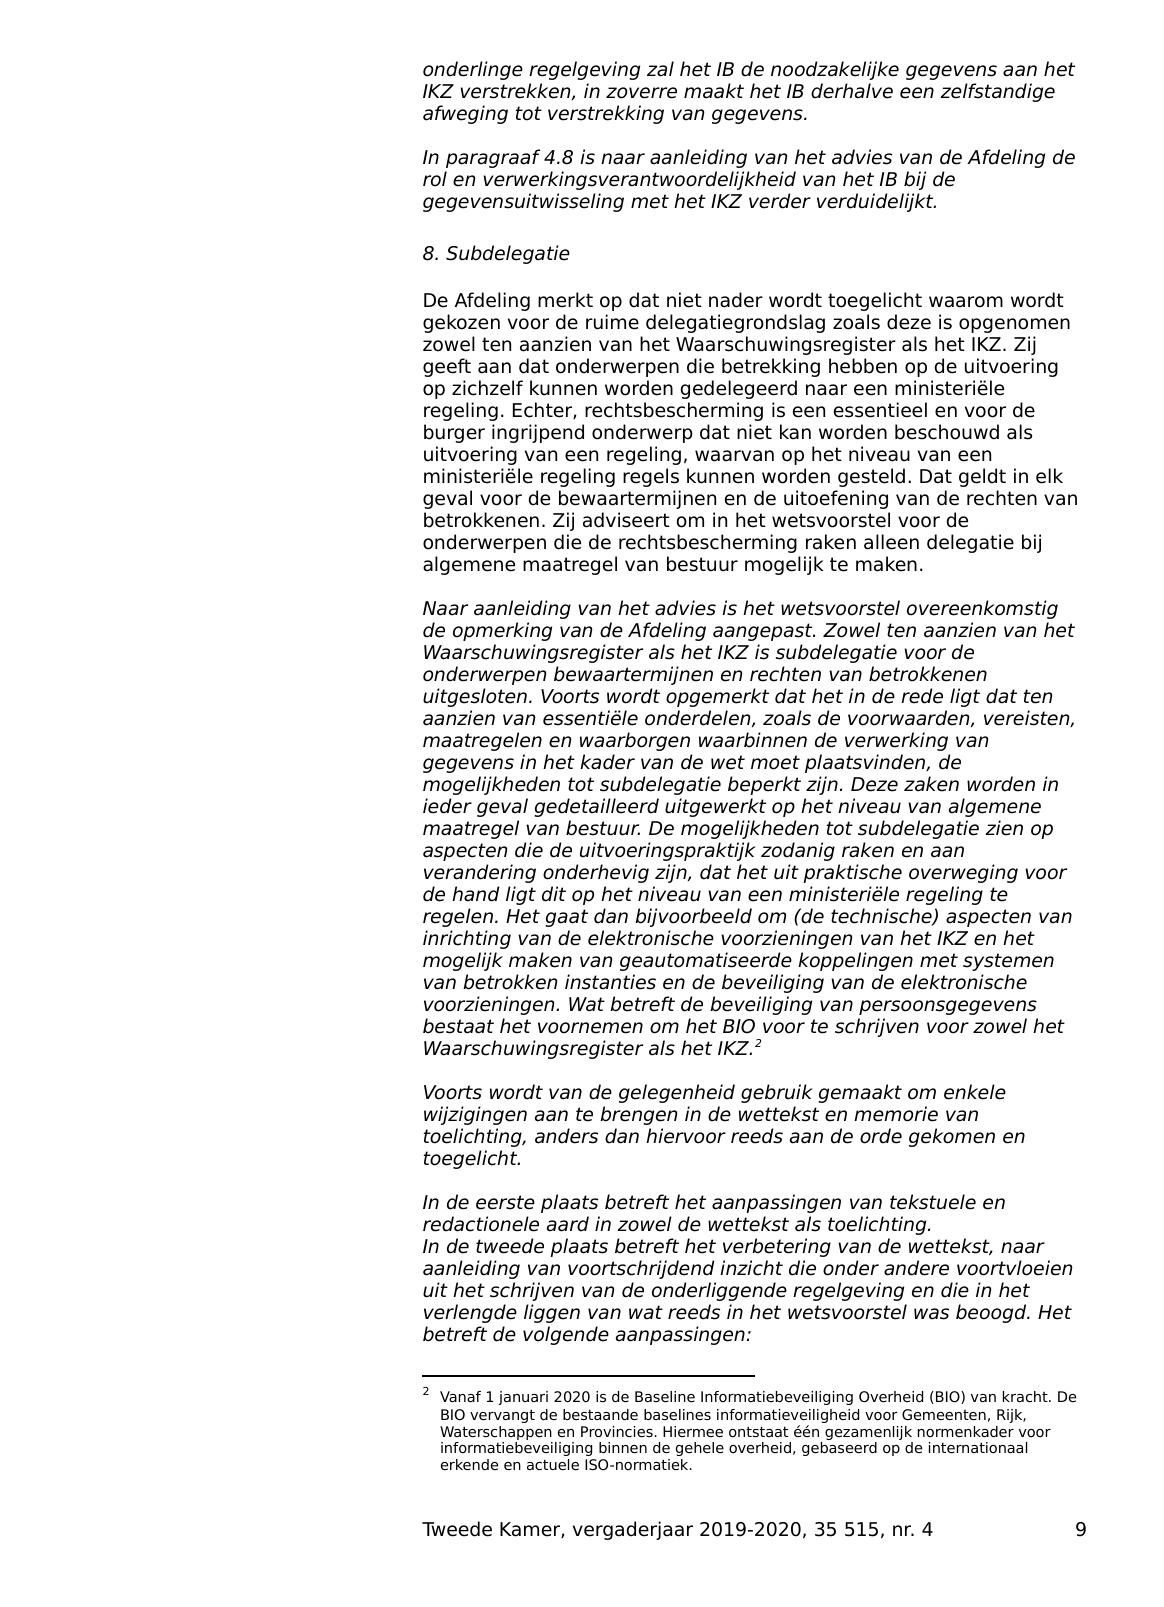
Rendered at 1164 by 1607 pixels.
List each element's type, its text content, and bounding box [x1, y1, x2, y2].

text De Afdeling merkt op dat niet nader wordt toegelicht waarom wordt gekozen voor de ruime delegatiegrondslag zoals deze is opgenomen zowel ten aanzien van het Waarschuwingsregister als het IKZ. Zij geeft aan dat onderwerpen die betrekking hebben op de uitvoering op zichzelf kunnen worden gedelegeerd naar een ministeriële regeling. Echter, rechtsbescherming is een essentieel en voor de burger ingrijpend onderwerp dat niet kan worden beschouwd als uitvoering van een regeling, waarvan op het niveau van een ministeriële regeling regels kunnen worden gesteld. Dat geldt in elk geval voor de bewaartermijnen en de uitoefening van de rechten van betrokkenen. Zij adviseert om in het wetsvoorstel voor de onderwerpen die de rechtsbescherming raken alleen delegatie bij algemene maatregel van bestuur mogelijk te maken. [422, 290, 1087, 576]
text In paragraaf 4.8 is naar aanleiding van het advies van de Afdeling de rol en verwerkingsverantwoordelijkheid van het IB bij de gegevensuitwisseling met het IKZ verder verduidelijkt. [422, 147, 1087, 213]
text In de tweede plaats betreft het verbetering van de wettekst, naar aanleiding van voortschrijdend inzicht die onder andere voortvloeien uit het schrijven van de onderliggende regelgeving en die in het verlengde liggen van wat reeds in het wetsvoorstel was beoogd. Het betreft de volgende aanpassingen: [422, 1236, 1087, 1346]
text In de eerste plaats betreft het aanpassingen van tekstuele en redactionele aard in zowel de wettekst als toelichting. [422, 1192, 1087, 1236]
text Voorts wordt van de gelegenheid gebruik gemaakt om enkele wijzigingen aan te brengen in de wettekst en memorie van toelichting, anders dan hiervoor reeds aan de orde gekomen en toegelicht. [422, 1082, 1087, 1170]
text onderlinge regelgeving zal het IB de noodzakelijke gegevens aan het IKZ verstrekken, in zoverre maakt het IB derhalve een zelfstandige afweging tot verstrekking van gegevens. [422, 59, 1087, 125]
text Naar aanleiding van het advies is het wetsvoorstel overeenkomstig de opmerking van de Afdeling aangepast. Zowel ten aanzien van het Waarschuwingsregister als het IKZ is subdelegatie voor de onderwerpen bewaartermijnen en rechten van betrokkenen uitgesloten. Voorts wordt opgemerkt dat het in de rede ligt dat ten aanzien van essentiële onderdelen, zoals de voorwaarden, vereisten, maatregelen en waarborgen waarbinnen de verwerking van gegevens in het kader van de wet moet plaatsvinden, de mogelijkheden tot subdelegatie beperkt zijn. Deze zaken worden in ieder geval gedetailleerd uitgewerkt op het niveau van algemene maatregel van bestuur. De mogelijkheden tot subdelegatie zien op aspecten die de uitvoeringspraktijk zodanig raken en aan verandering onderhevig zijn, dat het uit praktische overweging voor de hand ligt dit op het niveau van een ministeriële regeling te regelen. Het gaat dan bijvoorbeeld om (de technische) aspecten van inrichting van de elektronische voorzieningen van het IKZ en het mogelijk maken van geautomatiseerde koppelingen met systemen van betrokken instanties en de beveiliging van de elektronische voorzieningen. Wat betreft de beveiliging van persoonsgegevens bestaat het voornemen om het BIO voor te schrijven voor zowel het Waarschuwingsregister als het IKZ. [422, 598, 1087, 1059]
text Vanaf 1 januari 2020 is de Baseline Informatiebeveiliging Overheid (BIO) van kracht. De BIO vervangt de bestaande baselines informatieveiligheid voor Gemeenten, Rijk, Waterschappen en Provincies. Hiermee ontstaat één gezamenlijk normenkader voor informatiebeveiliging binnen de gehele overheid, gebaseerd op de internationaal erkende en actuele ISO-normatiek. [422, 1385, 1087, 1474]
subtitle 8. Subdelegatie [422, 243, 1087, 265]
